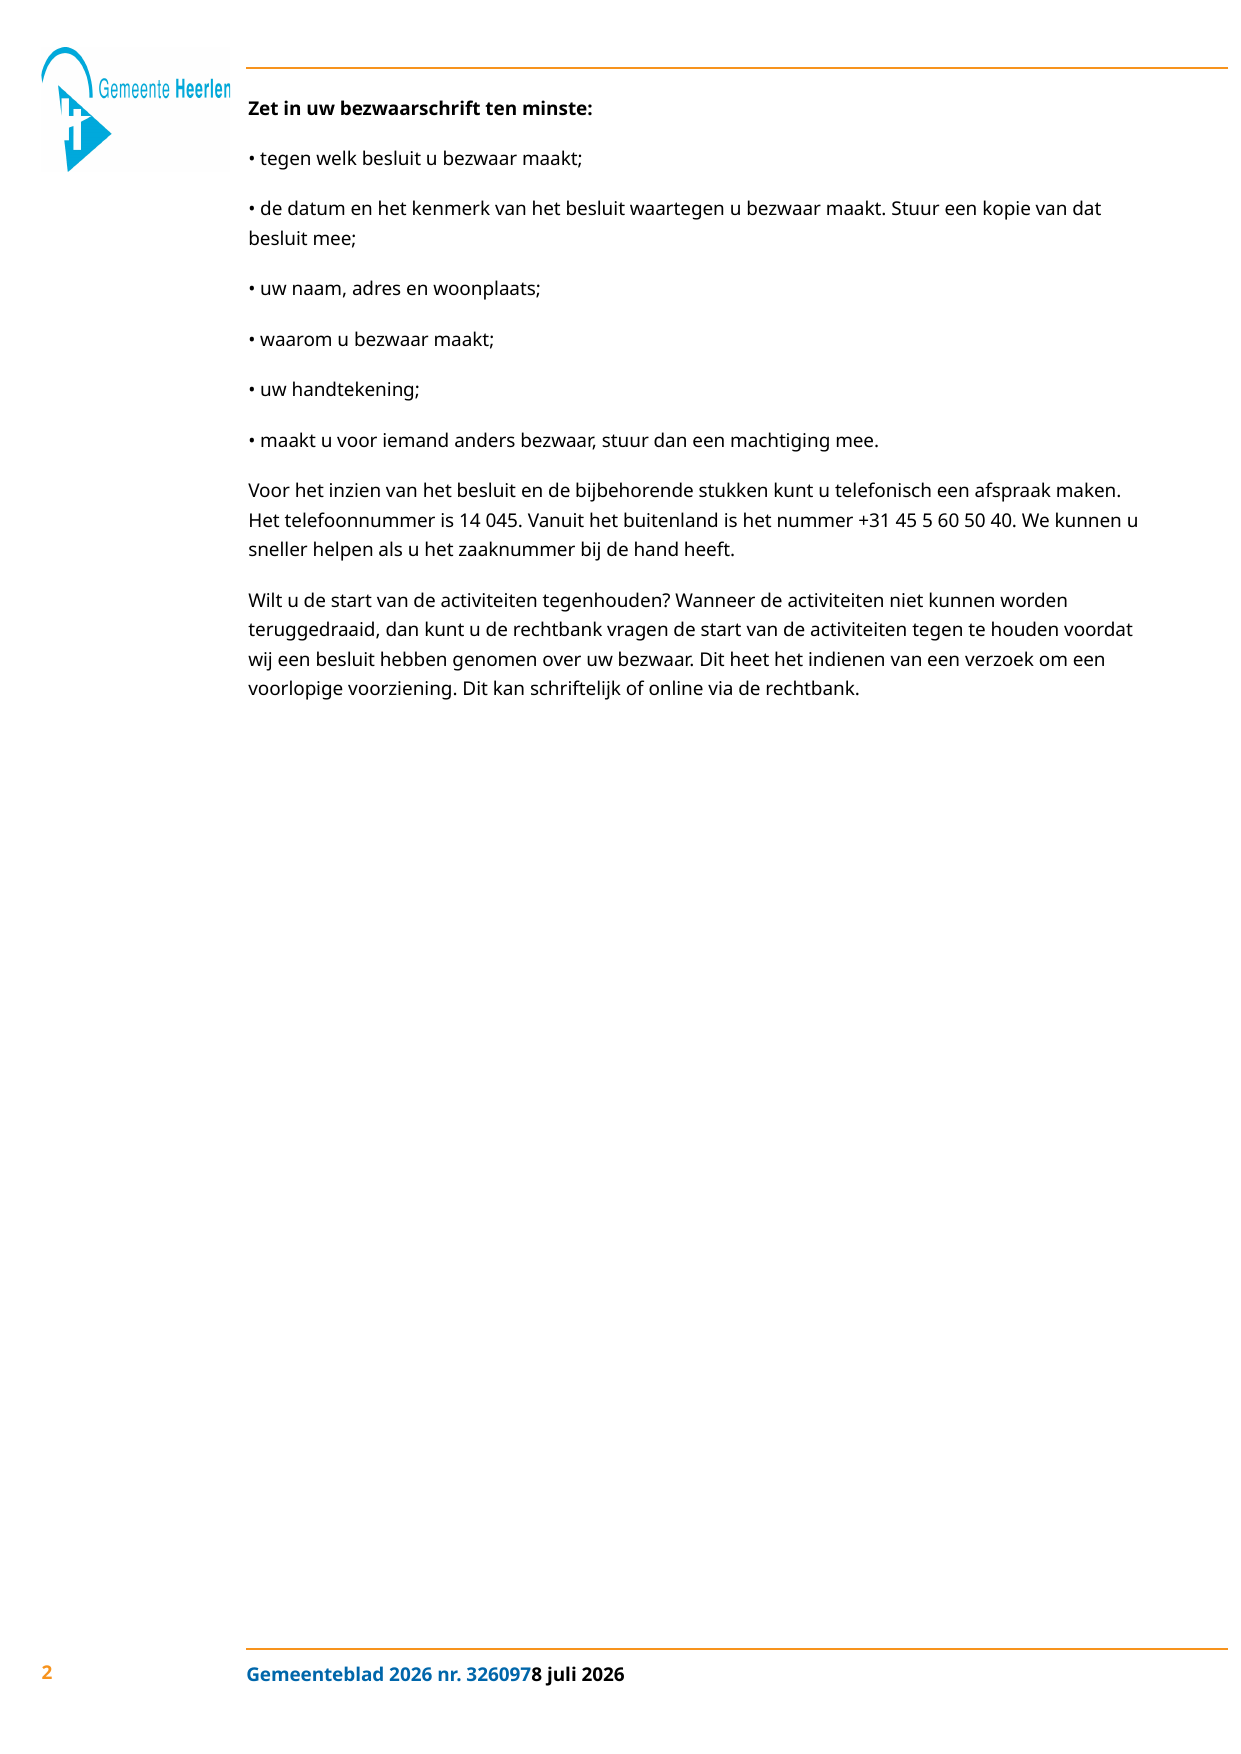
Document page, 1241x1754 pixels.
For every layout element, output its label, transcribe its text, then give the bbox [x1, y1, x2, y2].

text • waarom u bezwaar maakt; [248, 326, 1152, 352]
text Zet in uw bezwaarschrift ten minste: [248, 95, 1152, 121]
text Wilt u de start van de activiteiten tegenhouden? Wanneer de activiteiten niet kunnen worden teruggedraaid, dan kunt u de rechtbank vragen de start van de activiteiten tegen te houden voordat wij een besluit hebben genomen over uw bezwaar. Dit heet het indienen van een verzoek om een voorlopige voorziening. Dit kan schriftelijk of online via de rechtbank. [248, 587, 1152, 701]
picture [41, 47, 59, 70]
text • uw handtekening; [248, 376, 1152, 402]
text Voor het inzien van het besluit en de bijbehorende stukken kunt u telefonisch een afspraak maken. Het telefoonnummer is 14 045. Vanuit het buitenland is het nummer +31 45 5 60 50 40. We kunnen u sneller helpen als u het zaaknummer bij de hand heeft. [248, 477, 1152, 562]
text • maakt u voor iemand anders bezwaar, stuur dan een machtiging mee. [248, 427, 1152, 453]
text • uw naam, adres en woonplaats; [248, 276, 1152, 301]
text • tegen welk besluit u bezwaar maakt; [248, 145, 1152, 171]
text • de datum en het kenmerk van het besluit waartegen u bezwaar maakt. Stuur een kopie van dat besluit mee; [248, 196, 1152, 251]
picture [41, 47, 231, 172]
